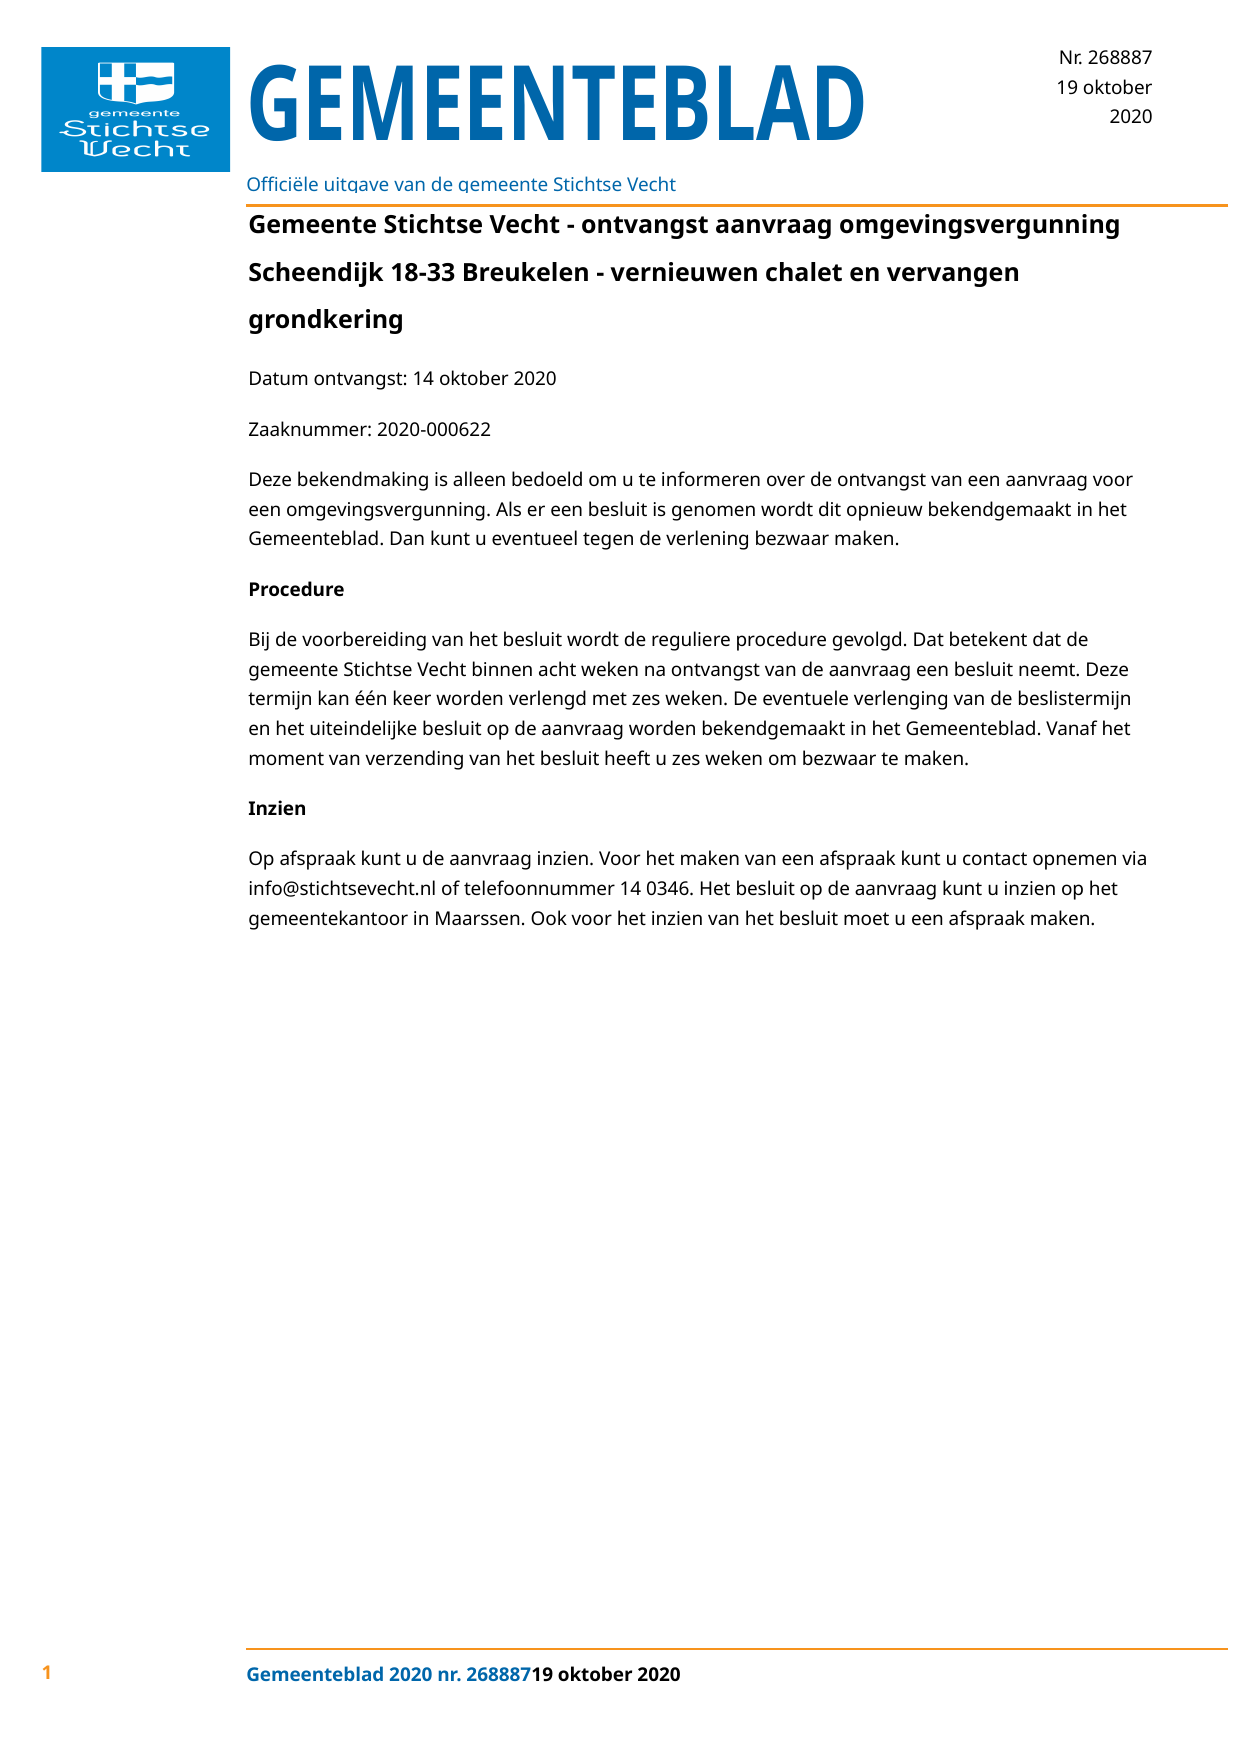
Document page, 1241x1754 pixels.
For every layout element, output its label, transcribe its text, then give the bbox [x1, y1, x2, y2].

text Procedure [248, 576, 1152, 602]
text Op afspraak kunt u de aanvraag inzien. Voor het maken van een afspraak kunt u contact opnemen via info@stichtsevecht.nl of telefoonnummer 14 0346. Het besluit op de aanvraag kunt u inzien op het gemeentekantoor in Maarssen. Ook voor het inzien van het besluit moet u een afspraak maken. [248, 846, 1152, 930]
text Datum ontvangst: 14 oktober 2020 [248, 366, 1152, 391]
picture [99, 63, 135, 101]
text Gemeente Stichtse Vecht - ontvangst aanvraag omgevingsvergunning Scheendijk 18-33 Breukelen - vernieuwen chalet en vervangen grondkering [248, 207, 1152, 336]
text Deze bekendmaking is alleen bedoeld om u te informeren over de ontvangst van een aanvraag voor een omgevingsvergunning. Als er een besluit is genomen wordt dit opnieuw bekendgemaakt in het Gemeenteblad. Dan kunt u eventueel tegen de verlening bezwaar maken. [248, 466, 1152, 551]
text Bij de voorbereiding van het besluit wordt de reguliere procedure gevolgd. Dat betekent dat de gemeente Stichtse Vecht binnen acht weken na ontvangst van de aanvraag een besluit neemt. Deze termijn kan één keer worden verlengd met zes weken. De eventuele verlenging van de beslistermijn en het uiteindelijke besluit op de aanvraag worden bekendgemaakt in het Gemeenteblad. Vanaf het moment van verzending van het besluit heeft u zes weken om bezwaar te maken. [248, 626, 1152, 770]
text Zaaknummer: 2020-000622 [248, 416, 1152, 442]
picture [137, 63, 174, 103]
text Inzien [248, 795, 1152, 821]
